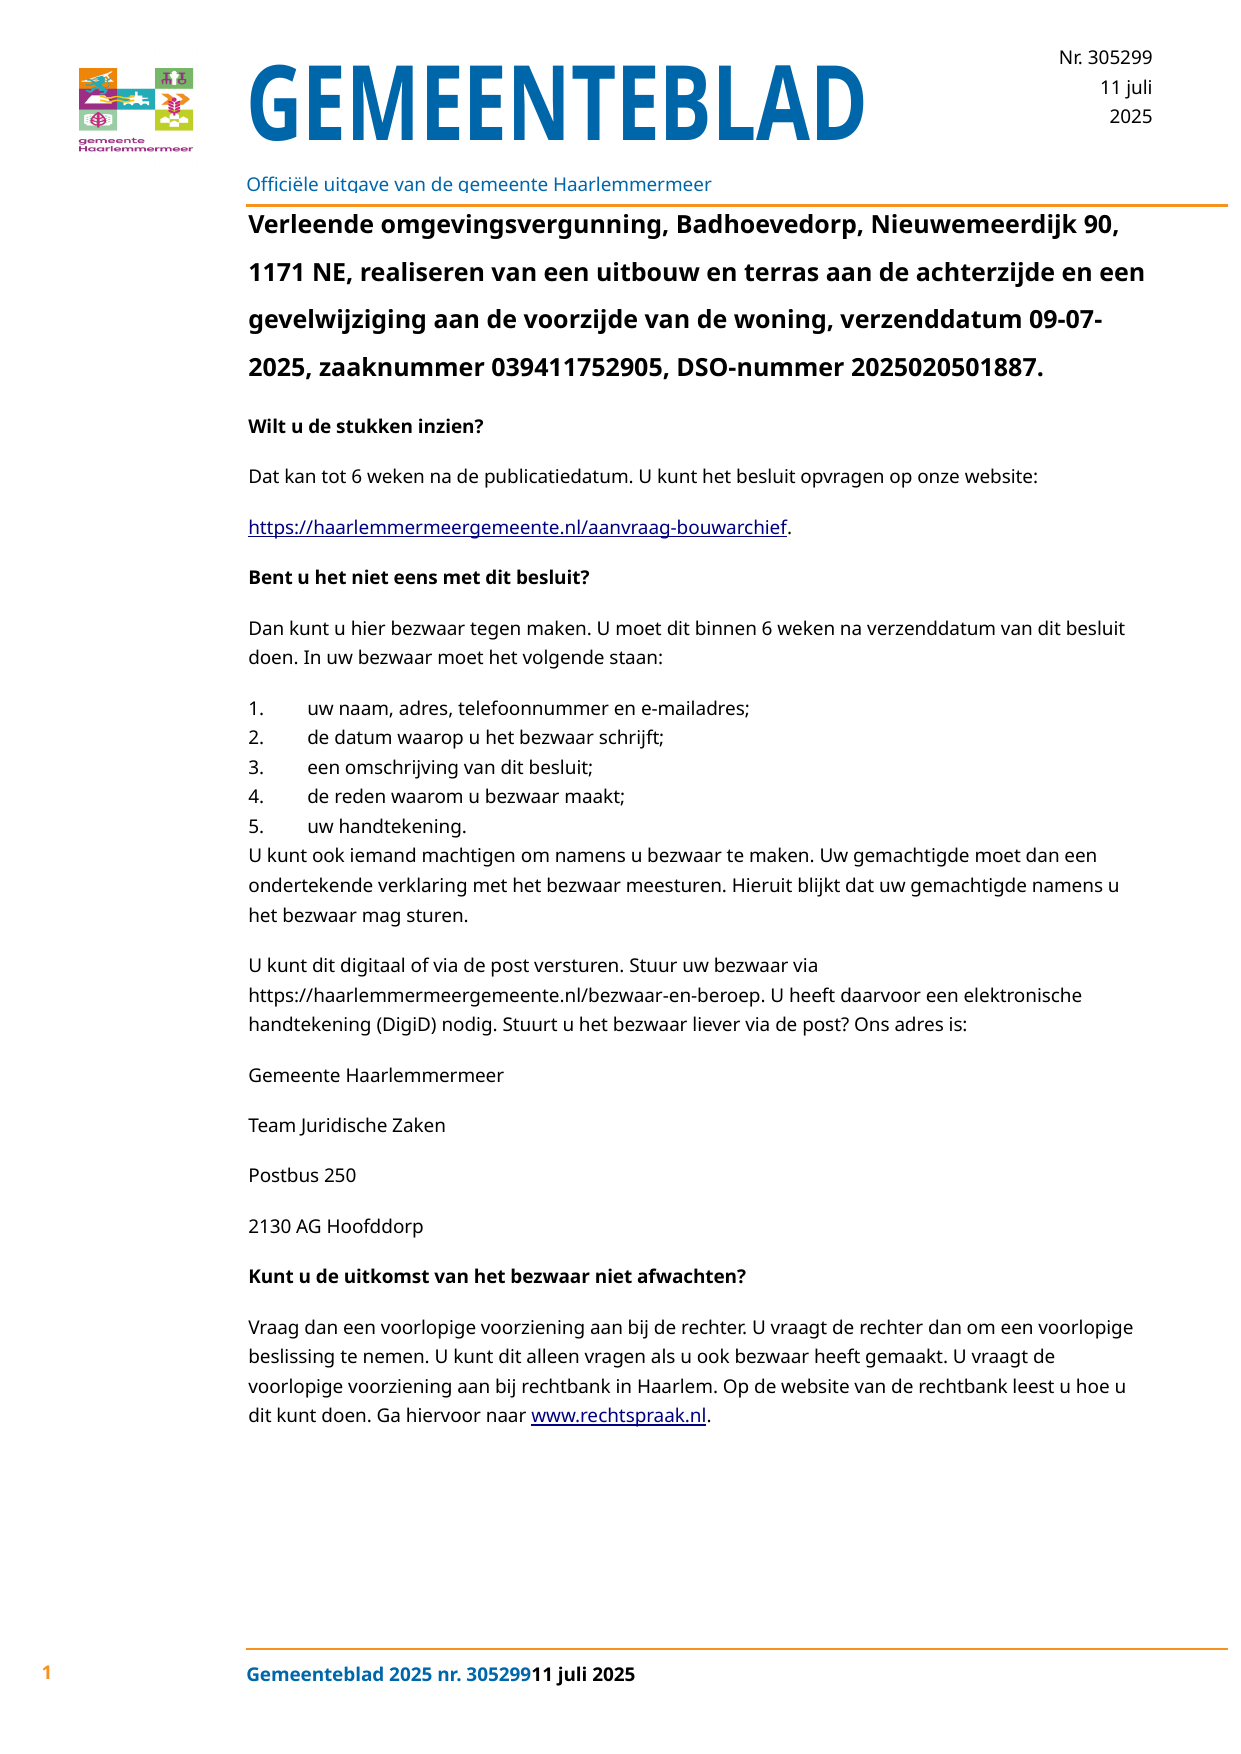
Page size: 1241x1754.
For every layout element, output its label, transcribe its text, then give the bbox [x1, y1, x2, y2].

text Vraag dan een voorlopige voorziening aan bij de rechter. U vraagt de rechter dan om een voorlopige beslissing te nemen. U kunt dit alleen vragen als u ook bezwaar heeft gemaakt. U vraagt de voorlopige voorziening aan bij rechtbank in Haarlem. Op de website van de rechtbank leest u hoe u dit kunt doen. Ga hiervoor naar www.rechtspraak.nl. [248, 1314, 1152, 1428]
text Wilt u de stukken inzien? [248, 413, 1152, 439]
text U kunt dit digitaal of via de post versturen. Stuur uw bezwaar via https://haarlemmermeergemeente.nl/bezwaar-en-beroep. U heeft daarvoor een elektronische handtekening (DigiD) nodig. Stuurt u het bezwaar liever via de post? Ons adres is: [248, 952, 1152, 1037]
text Kunt u de uitkomst van het bezwaar niet afwachten? [248, 1263, 1152, 1289]
list de datum waarop u het bezwaar schrijft; [248, 724, 1152, 750]
list de reden waarom u bezwaar maakt; [248, 783, 1152, 809]
picture [41, 47, 231, 172]
list een omschrijving van dit besluit; [248, 754, 1152, 780]
text 2130 AG Hoofddorp [248, 1213, 1152, 1239]
text Team Juridische Zaken [248, 1112, 1152, 1138]
list uw naam, adres, telefoonnummer en e-mailadres; [248, 695, 1152, 721]
text Dat kan tot 6 weken na de publicatiedatum. U kunt het besluit opvragen op onze website: [248, 463, 1152, 489]
text U kunt ook iemand machtigen om namens u bezwaar te maken. Uw gemachtigde moet dan een ondertekende verklaring met het bezwaar meesturen. Hieruit blijkt dat uw gemachtigde namens u het bezwaar mag sturen. [248, 843, 1152, 928]
text Dan kunt u hier bezwaar tegen maken. U moet dit binnen 6 weken na verzenddatum van dit besluit doen. In uw bezwaar moet het volgende staan: [248, 615, 1152, 670]
text Gemeente Haarlemmermeer [248, 1062, 1152, 1088]
text Bent u het niet eens met dit besluit? [248, 564, 1152, 590]
text https://haarlemmermeergemeente.nl/aanvraag-bouwarchief. [248, 514, 1152, 540]
text Verleende omgevingsvergunning, Badhoevedorp, Nieuwemeerdijk 90, 1171 NE, realiseren van een uitbouw en terras aan de achterzijde en een gevelwijziging aan de voorzijde van de woning, verzenddatum 09-07-2025, zaaknummer 039411752905, DSO-nummer 2025020501887. [248, 207, 1152, 384]
list uw handtekening. [248, 813, 1152, 839]
text Postbus 250 [248, 1163, 1152, 1188]
